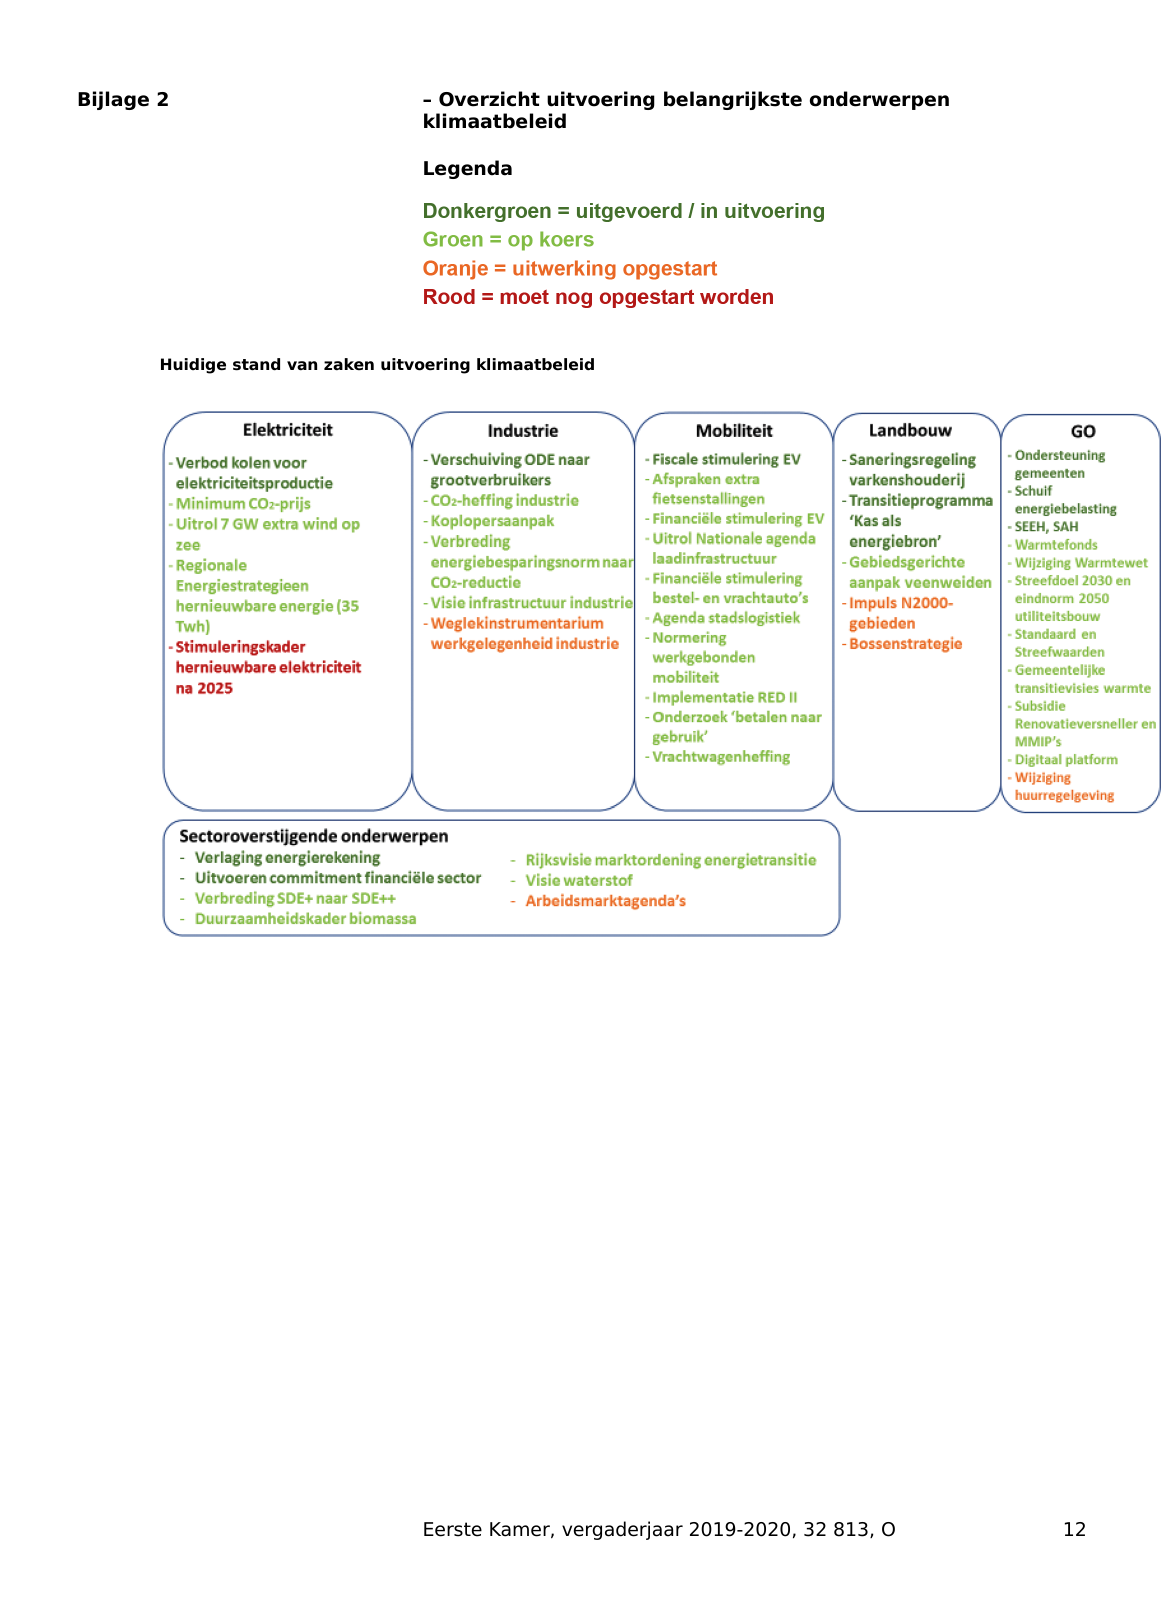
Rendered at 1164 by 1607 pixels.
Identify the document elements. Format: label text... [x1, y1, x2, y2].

picture [159, 408, 1164, 940]
subtitle Bijlage 2 – Overzicht uitvoering belangrijkste onderwerpen klimaatbeleid [77, 89, 1087, 133]
text Huidige stand van zaken uitvoering klimaatbeleid [159, 356, 1163, 374]
picture [422, 202, 854, 309]
subtitle Legenda [422, 158, 1087, 180]
